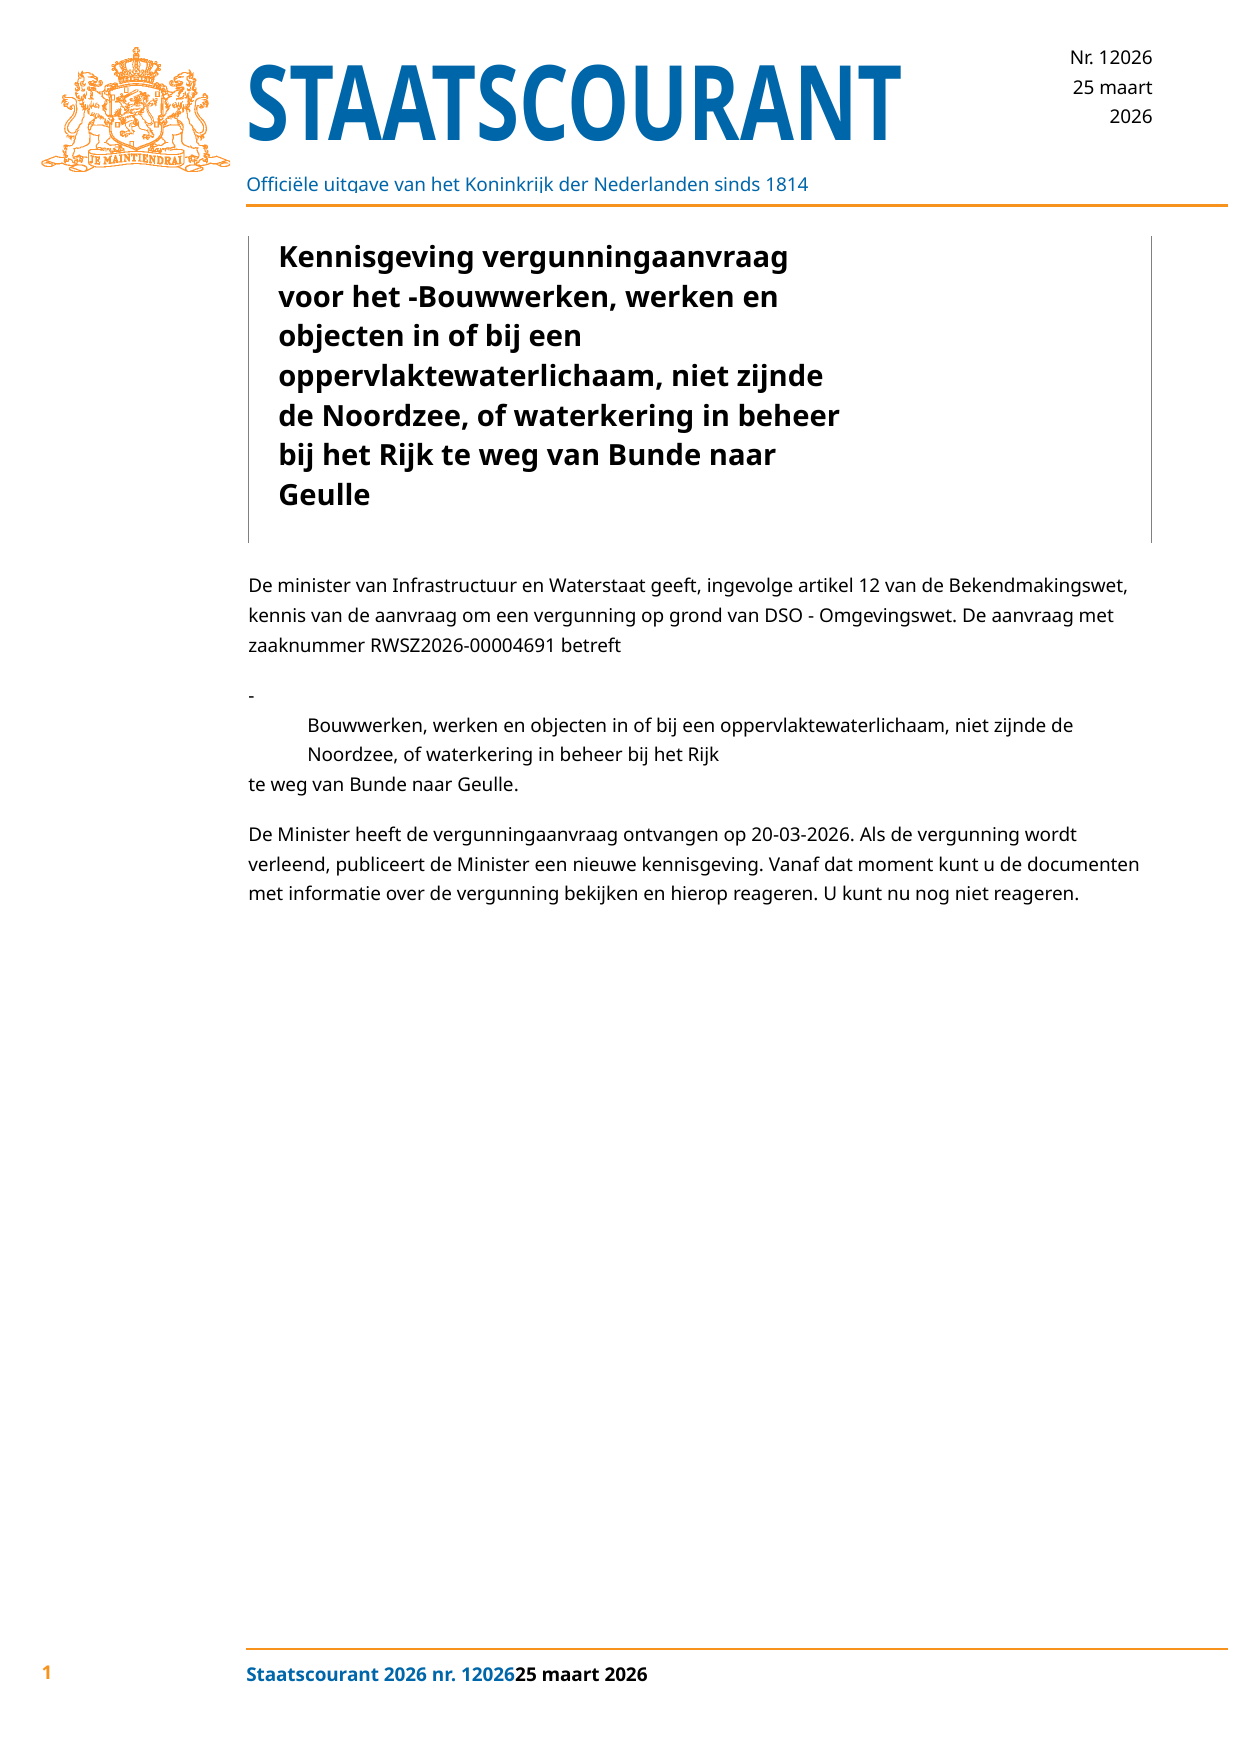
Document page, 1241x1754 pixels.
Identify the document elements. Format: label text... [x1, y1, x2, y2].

text De Minister heeft de vergunningaanvraag ontvangen op 20-03-2026. Als de vergunning wordt verleend, publiceert de Minister een nieuwe kennisgeving. Vanaf dat moment kunt u de documenten met informatie over de vergunning bekijken en hierop reageren. U kunt nu nog niet reageren. [248, 821, 1152, 906]
text De minister van Infrastructuur en Waterstaat geeft, ingevolge artikel 12 van de Bekendmakingswet, kennis van de aanvraag om een vergunning op grond van DSO - Omgevingswet. De aanvraag met zaaknummer RWSZ2026-00004691 betreft [248, 573, 1152, 658]
table_header [1090, 236, 1151, 413]
table_header [850, 414, 1151, 543]
list Bouwwerken, werken en objecten in of bij een oppervlaktewaterlichaam, niet zijnde de Noordzee, of waterkering in beheer bij het Rijk [248, 712, 1152, 767]
picture [41, 47, 231, 172]
table_header Kennisgeving vergunningaanvraag voor het -Bouwwerken, werken en objecten in of bij een oppervlaktewaterlichaam, niet zijnde de Noordzee, of waterkering in beheer bij het Rijk te weg van Bunde naar Geulle [249, 236, 850, 543]
table_header [850, 236, 912, 413]
text te weg van Bunde naar Geulle. [248, 771, 1152, 797]
picture [912, 236, 1090, 414]
